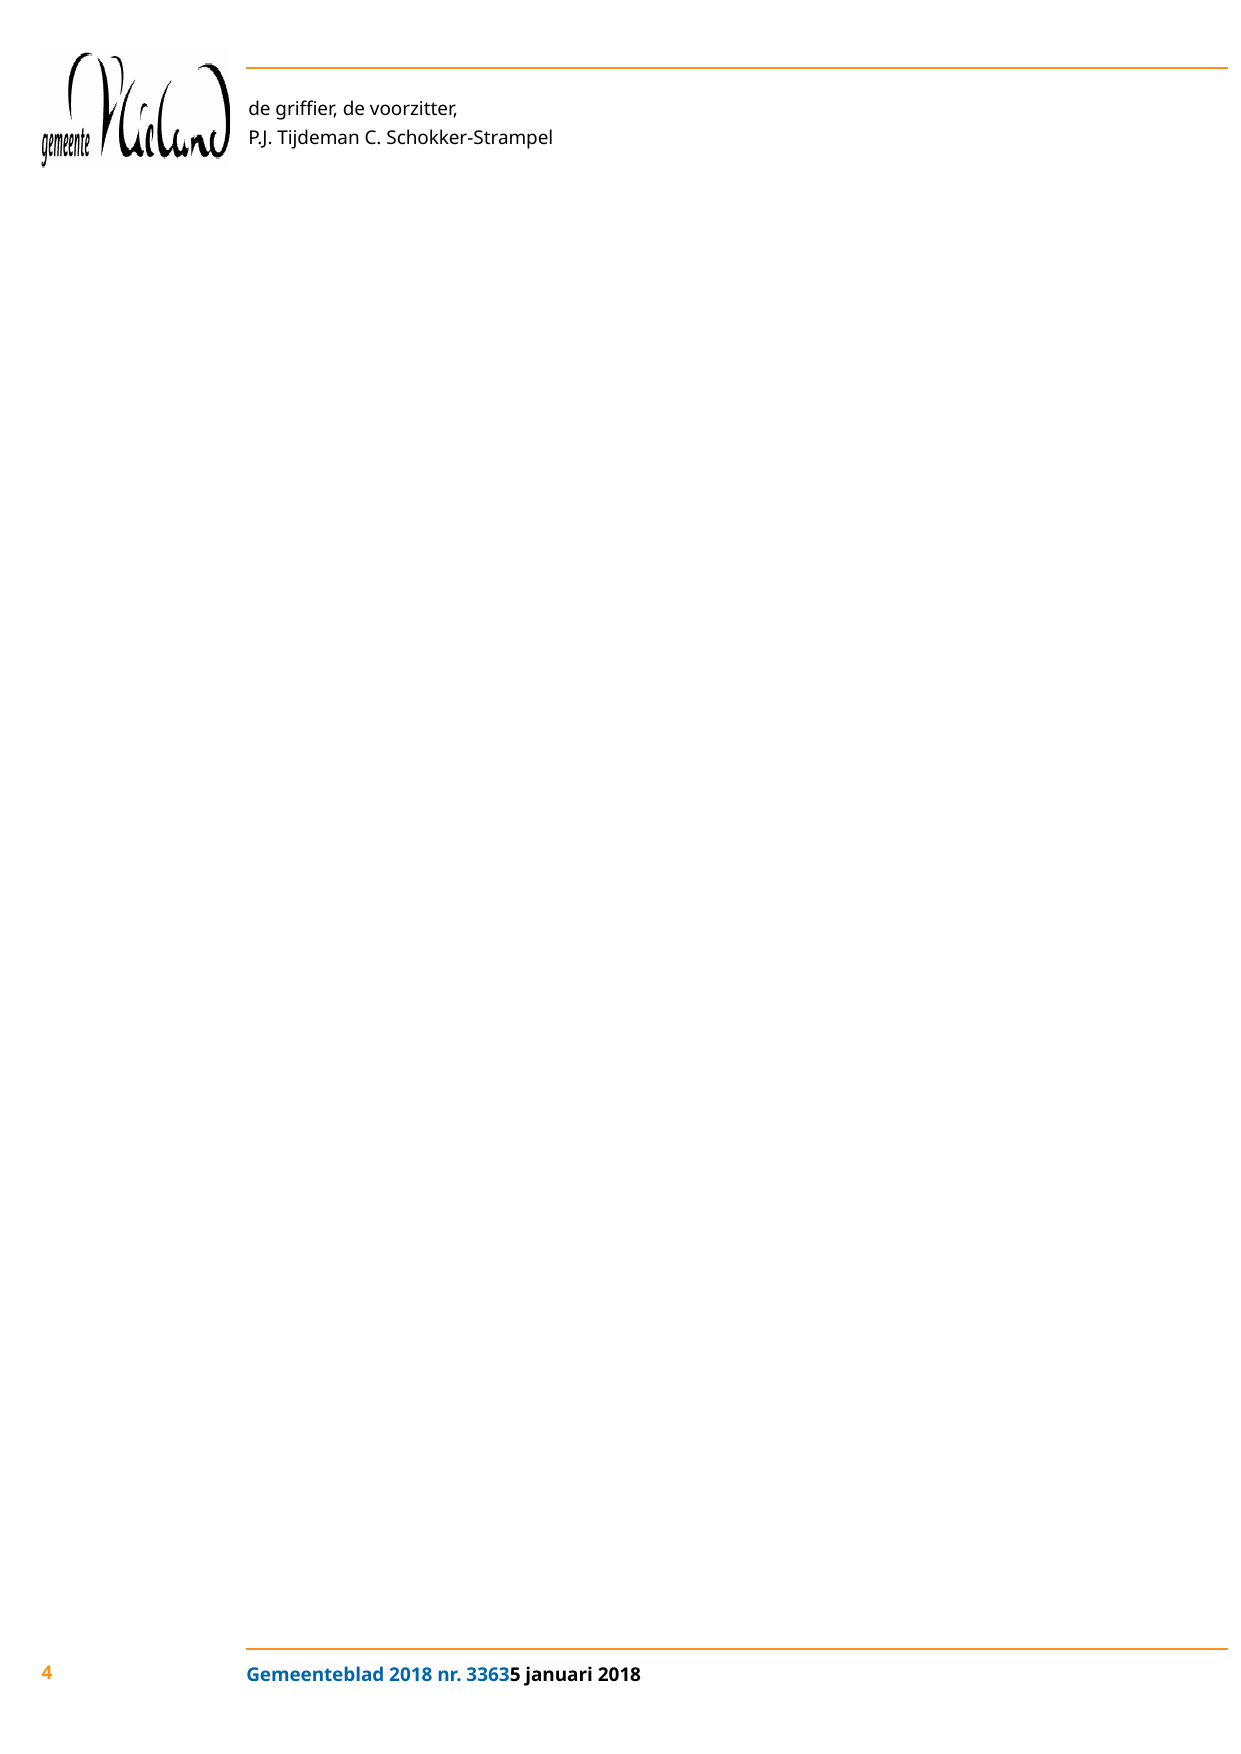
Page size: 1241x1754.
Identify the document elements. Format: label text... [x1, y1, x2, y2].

text de griffier, de voorzitter, [248, 95, 1152, 121]
text P.J. Tijdeman C. Schokker-Strampel [248, 124, 1152, 150]
picture [41, 47, 231, 172]
